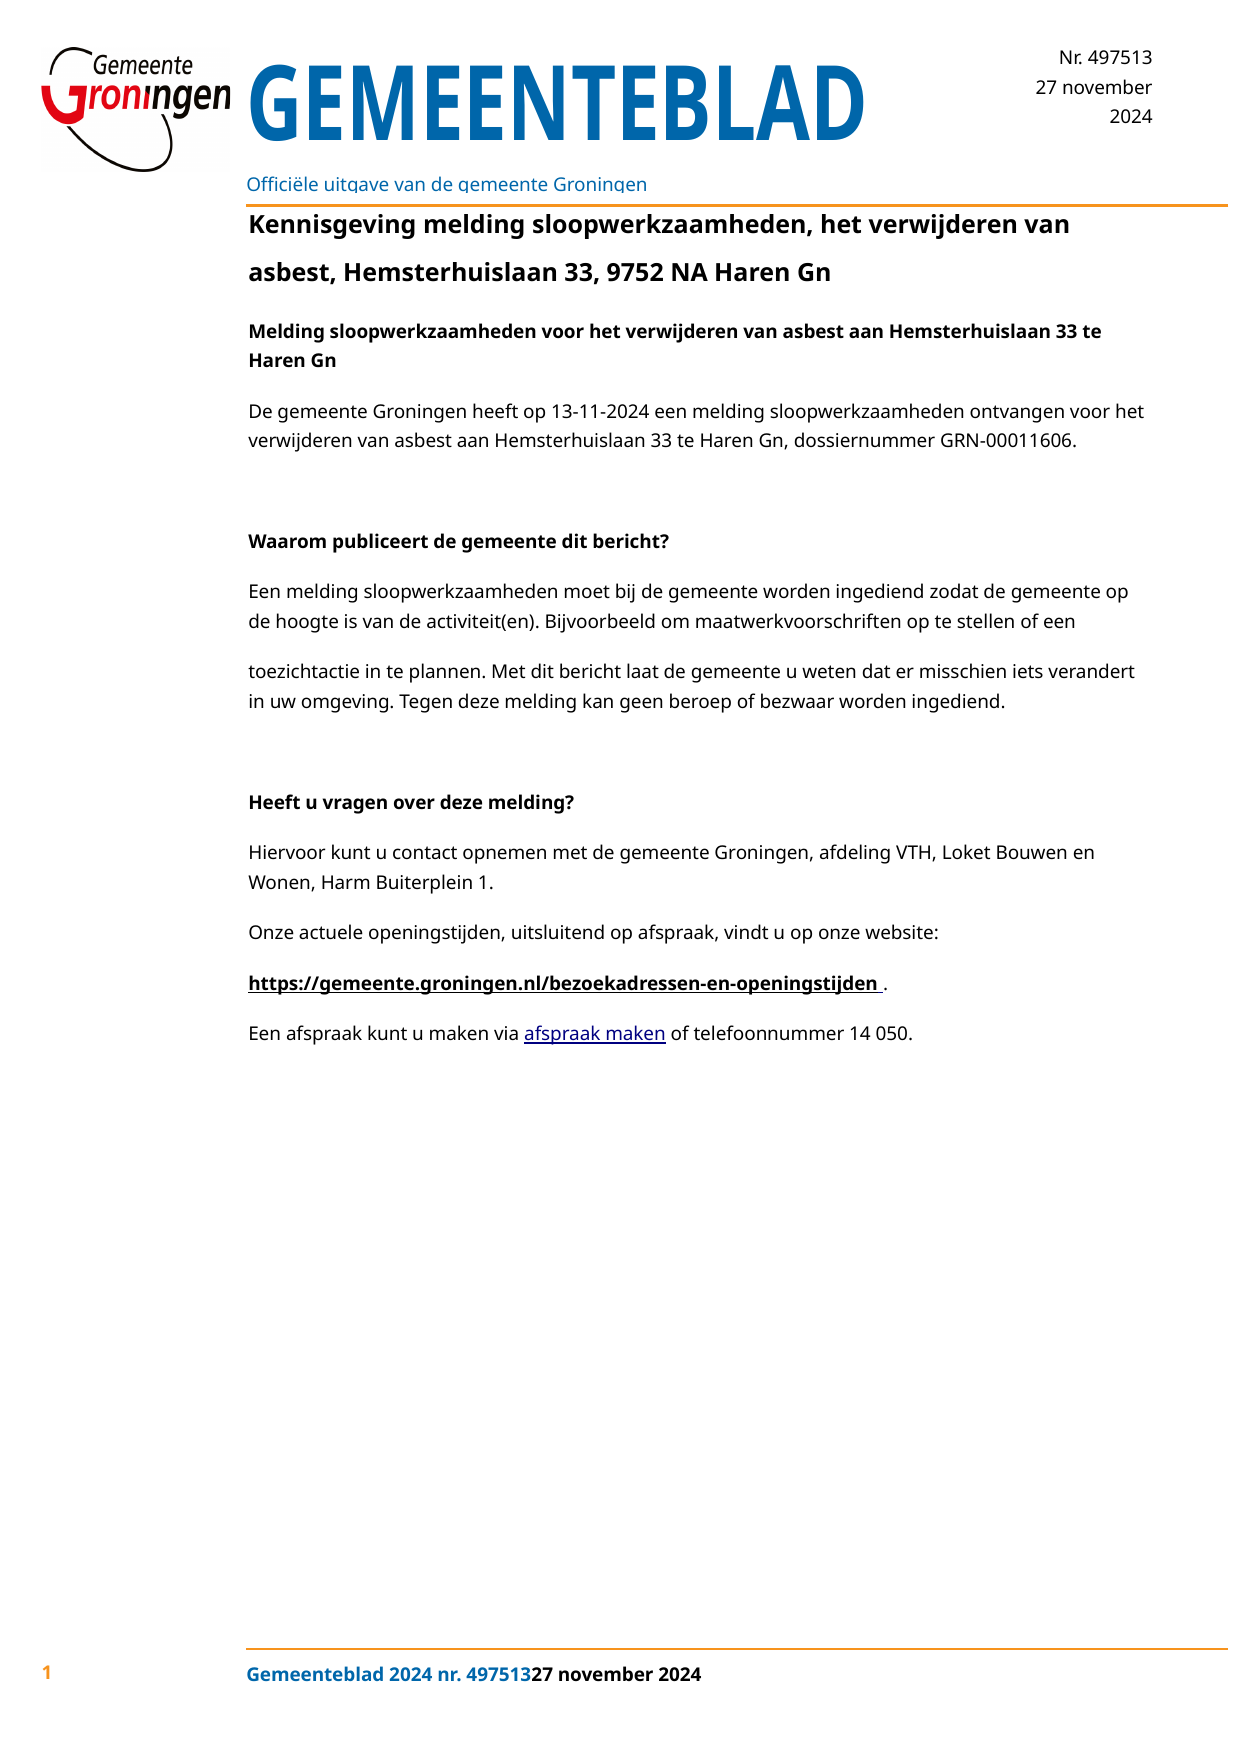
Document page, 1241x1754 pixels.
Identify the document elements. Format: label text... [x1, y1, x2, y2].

text Hiervoor kunt u contact opnemen met de gemeente Groningen, afdeling VTH, Loket Bouwen en Wonen, Harm Buiterplein 1. [248, 839, 1152, 895]
text Onze actuele openingstijden, uitsluitend op afspraak, vindt u op onze website: [248, 919, 1152, 945]
text Melding sloopwerkzaamheden voor het verwijderen van asbest aan Hemsterhuislaan 33 te Haren Gn [248, 318, 1152, 373]
picture [41, 47, 231, 172]
text Waarom publiceert de gemeente dit bericht? [248, 528, 1152, 554]
text https://gemeente.groningen.nl/bezoekadressen-en-openingstijden . [248, 970, 1152, 996]
text De gemeente Groningen heeft op 13-11-2024 een melding sloopwerkzaamheden ontvangen voor het verwijderen van asbest aan Hemsterhuislaan 33 te Haren Gn, dossiernummer GRN-00011606. [248, 398, 1152, 453]
text Een afspraak kunt u maken via afspraak maken of telefoonnummer 14 050. [248, 1020, 1152, 1046]
text Heeft u vragen over deze melding? [248, 789, 1152, 815]
text Kennisgeving melding sloopwerkzaamheden, het verwijderen van asbest, Hemsterhuislaan 33, 9752 NA Haren Gn [248, 207, 1152, 288]
text toezichtactie in te plannen. Met dit bericht laat de gemeente u weten dat er misschien iets verandert in uw omgeving. Tegen deze melding kan geen beroep of bezwaar worden ingediend. [248, 659, 1152, 714]
text Een melding sloopwerkzaamheden moet bij de gemeente worden ingediend zodat de gemeente op de hoogte is van de activiteit(en). Bijvoorbeeld om maatwerkvoorschriften op te stellen of een [248, 579, 1152, 634]
